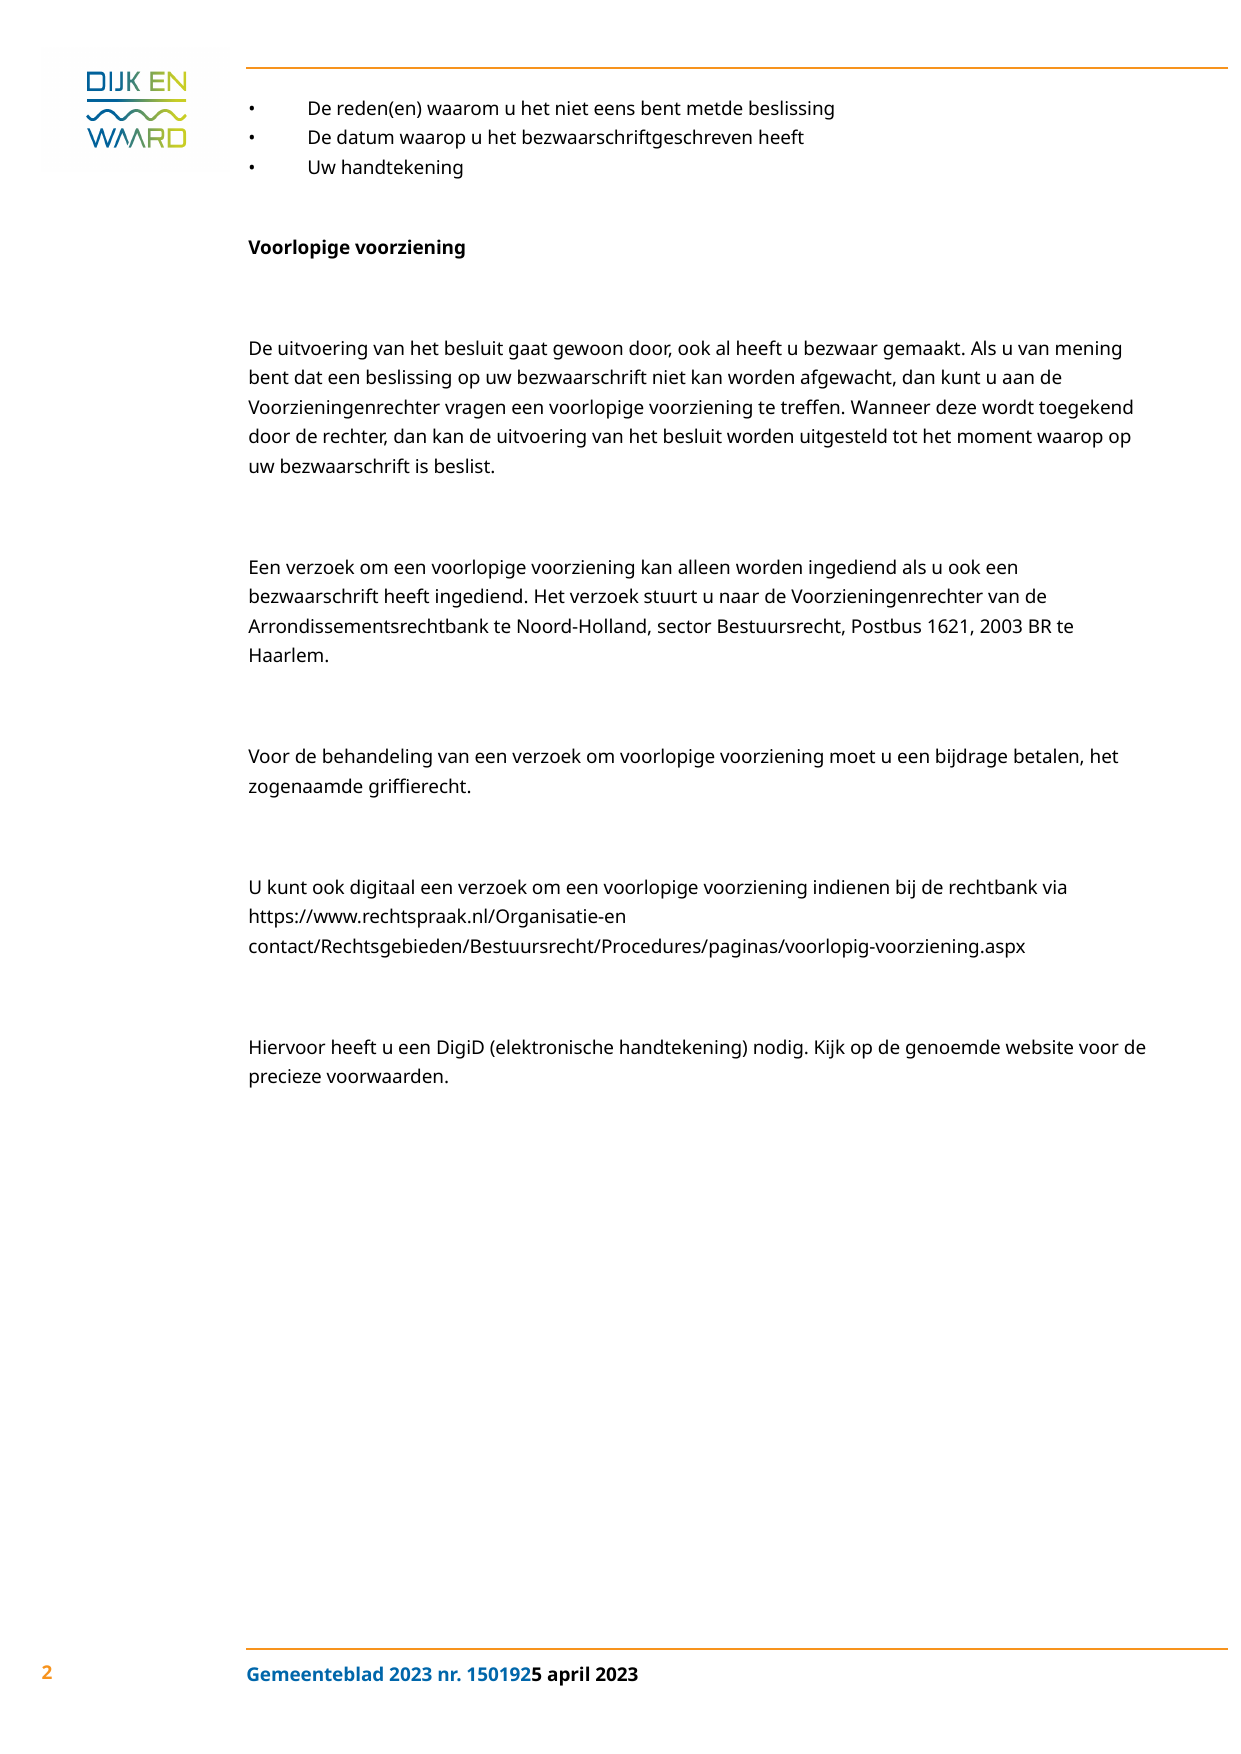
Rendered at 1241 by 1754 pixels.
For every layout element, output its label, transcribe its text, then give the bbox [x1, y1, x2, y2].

text Een verzoek om een voorlopige voorziening kan alleen worden ingediend als u ook een bezwaarschrift heeft ingediend. Het verzoek stuurt u naar de Voorzieningenrechter van de Arrondissementsrechtbank te Noord-Holland, sector Bestuursrecht, Postbus 1621, 2003 BR te Haarlem. [248, 554, 1152, 668]
list De reden(en) waarom u het niet eens bent metde beslissing [248, 95, 1152, 121]
picture [41, 47, 231, 172]
text U kunt ook digitaal een verzoek om een voorlopige voorziening indienen bij de rechtbank via https://www.rechtspraak.nl/Organisatie-en contact/Rechtsgebieden/Bestuursrecht/Procedures/paginas/voorlopig-voorziening.aspx [248, 874, 1152, 959]
text Voor de behandeling van een verzoek om voorlopige voorziening moet u een bijdrage betalen, het zogenaamde griffierecht. [248, 743, 1152, 799]
text Voorlopige voorziening [248, 234, 1152, 260]
text De uitvoering van het besluit gaat gewoon door, ook al heeft u bezwaar gemaakt. Als u van mening bent dat een beslissing op uw bezwaarschrift niet kan worden afgewacht, dan kunt u aan de Voorzieningenrechter vragen een voorlopige voorziening te treffen. Wanneer deze wordt toegekend door de rechter, dan kan de uitvoering van het besluit worden uitgesteld tot het moment waarop op uw bezwaarschrift is beslist. [248, 335, 1152, 479]
text Hiervoor heeft u een DigiD (elektronische handtekening) nodig. Kijk op de genoemde website voor de precieze voorwaarden. [248, 1034, 1152, 1089]
list De datum waarop u het bezwaarschriftgeschreven heeft [248, 124, 1152, 150]
list Uw handtekening [248, 154, 1152, 180]
